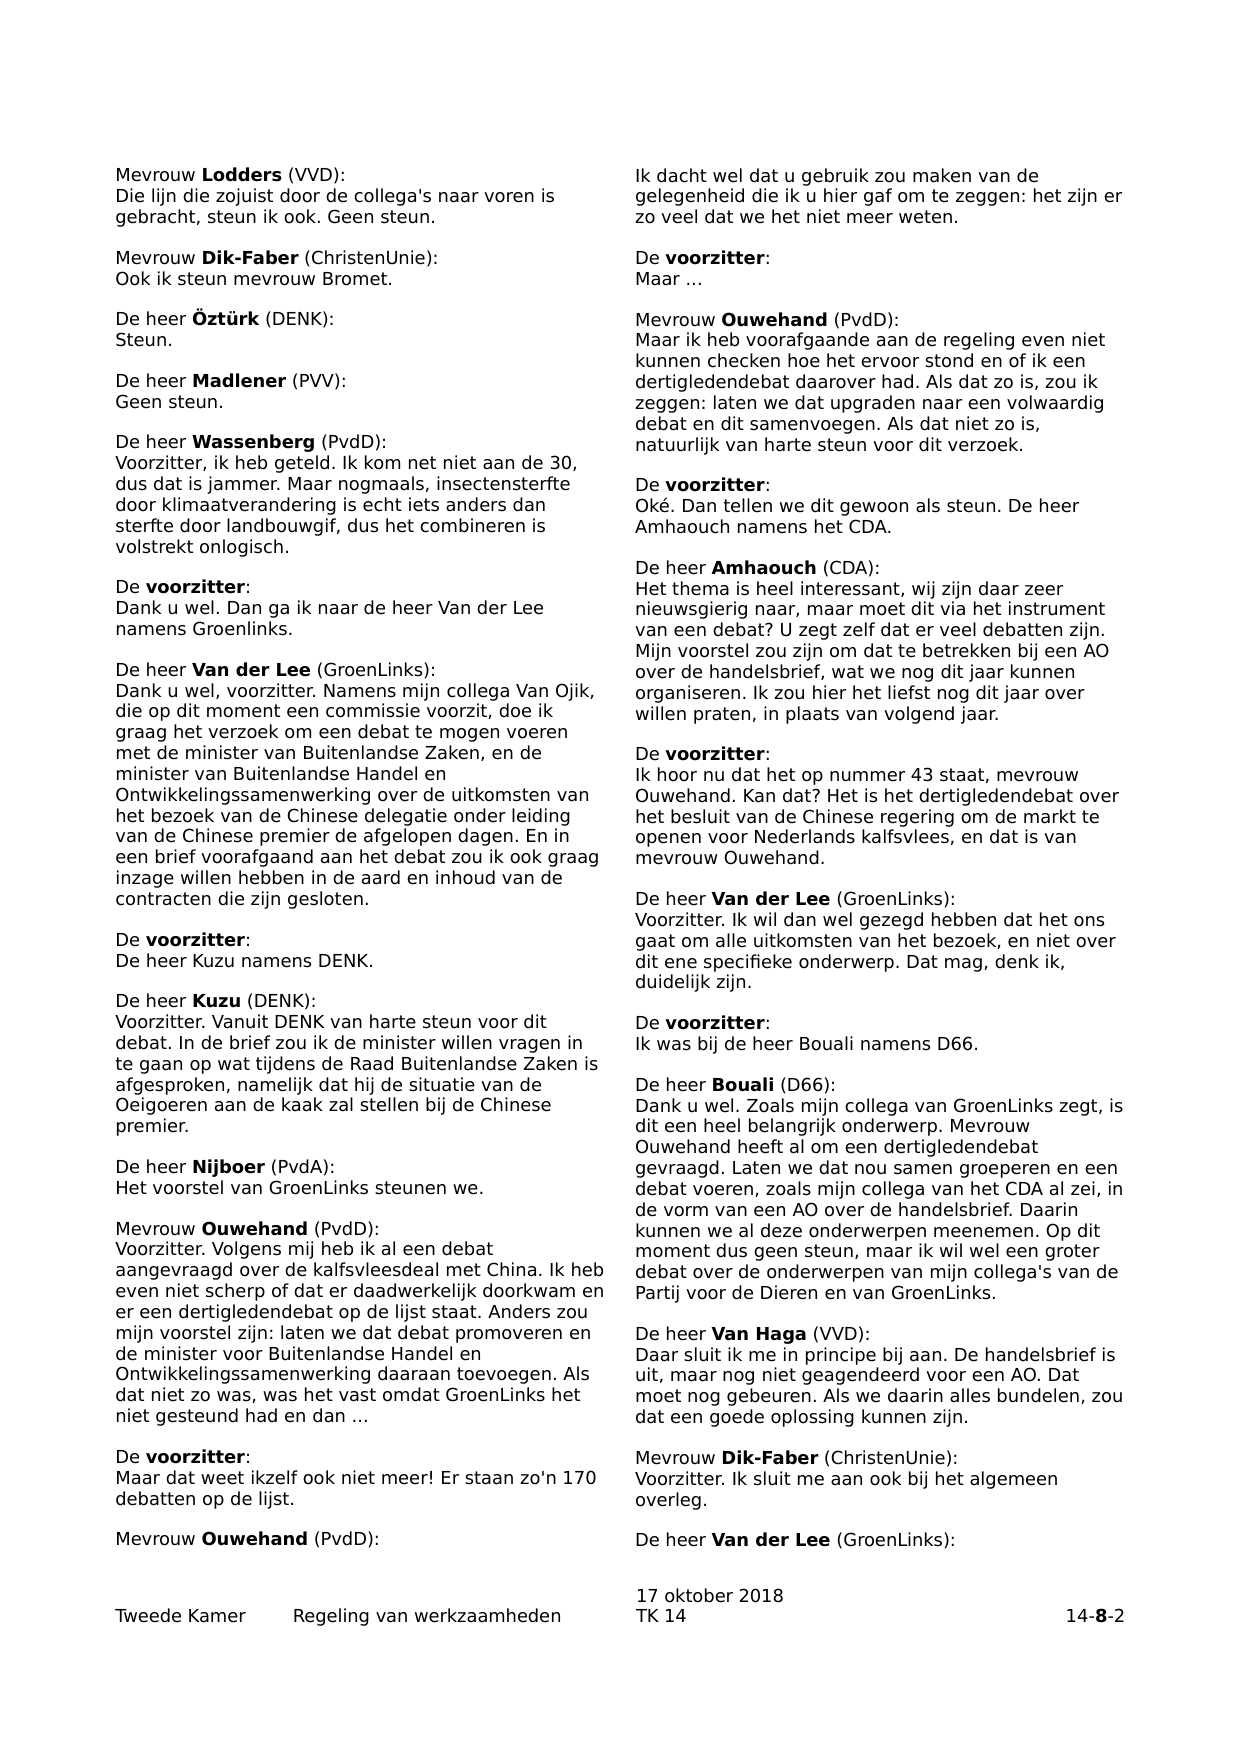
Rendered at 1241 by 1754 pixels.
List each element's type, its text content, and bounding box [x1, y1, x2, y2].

text Dank u wel, voorzitter. Namens mijn collega Van Ojik, die op dit moment een commissie voorzit, doe ik graag het verzoek om een debat te mogen voeren met de minister van Buitenlandse Zaken, en de minister van Buitenlandse Handel en Ontwikkelingssamenwerking over de uitkomsten van het bezoek van de Chinese delegatie onder leiding van de Chinese premier de afgelopen dagen. En in een brief voorafgaand aan het debat zou ik ook graag inzage willen hebben in de aard en inhoud van de contracten die zijn gesloten. [115, 680, 605, 909]
text Mevrouw Ouwehand (PvdD): [635, 309, 1125, 330]
text Ik was bij de heer Bouali namens D66. [635, 1034, 1125, 1054]
text De heer Kuzu (DENK): [115, 991, 605, 1012]
text Maar ... [635, 268, 1125, 289]
text Ik dacht wel dat u gebruik zou maken van de gelegenheid die ik u hier gaf om te zeggen: het zijn er zo veel dat we het niet meer weten. [635, 165, 1125, 228]
text Het voorstel van GroenLinks steunen we. [115, 1178, 605, 1198]
text De heer Wassenberg (PvdD): [115, 432, 605, 453]
text De voorzitter: [635, 1013, 1125, 1034]
text De voorzitter: [635, 248, 1125, 268]
text Voorzitter. Vanuit DENK van harte steun voor dit debat. In de brief zou ik de minister willen vragen in te gaan op wat tijdens de Raad Buitenlandse Zaken is afgesproken, namelijk dat hij de situatie van de Oeigoeren aan de kaak zal stellen bij de Chinese premier. [115, 1012, 605, 1137]
text De heer Madlener (PVV): [115, 371, 605, 392]
text De voorzitter: [635, 744, 1125, 765]
text De heer Van der Lee (GroenLinks): [635, 889, 1125, 910]
text Voorzitter, ik heb geteld. Ik kom net niet aan de 30, dus dat is jammer. Maar nogmaals, insectensterfte door klimaatverandering is echt iets anders dan sterfte door landbouwgif, dus het combineren is volstrekt onlogisch. [115, 453, 605, 557]
text Mevrouw Dik-Faber (ChristenUnie): [115, 248, 605, 268]
text Voorzitter. Ik wil dan wel gezegd hebben dat het ons gaat om alle uitkomsten van het bezoek, en niet over dit ene specifieke onderwerp. Dat mag, denk ik, duidelijk zijn. [635, 910, 1125, 993]
text De voorzitter: [115, 929, 605, 950]
text De voorzitter: [115, 577, 605, 598]
text De voorzitter: [115, 1447, 605, 1467]
text De heer Kuzu namens DENK. [115, 950, 605, 971]
text Mevrouw Ouwehand (PvdD): [115, 1529, 605, 1550]
text Geen steun. [115, 392, 605, 412]
text Mevrouw Ouwehand (PvdD): [115, 1218, 605, 1239]
text De heer Van Haga (VVD): [635, 1324, 1125, 1344]
text Ik hoor nu dat het op nummer 43 staat, mevrouw Ouwehand. Kan dat? Het is het dertigledendebat over het besluit van de Chinese regering om de markt te openen voor Nederlands kalfsvlees, en dat is van mevrouw Ouwehand. [635, 765, 1125, 869]
text Oké. Dan tellen we dit gewoon als steun. De heer Amhaouch namens het CDA. [635, 496, 1125, 537]
text Steun. [115, 330, 605, 351]
text De heer Van der Lee (GroenLinks): [115, 660, 605, 680]
text De voorzitter: [635, 475, 1125, 496]
text Maar ik heb voorafgaande aan de regeling even niet kunnen checken hoe het ervoor stond en of ik een dertigledendebat daarover had. Als dat zo is, zou ik zeggen: laten we dat upgraden naar een volwaardig debat en dit samenvoegen. Als dat niet zo is, natuurlijk van harte steun voor dit verzoek. [635, 330, 1125, 455]
text Voorzitter. Ik sluit me aan ook bij het algemeen overleg. [635, 1468, 1125, 1510]
text Mevrouw Dik-Faber (ChristenUnie): [635, 1448, 1125, 1468]
text De heer Öztürk (DENK): [115, 309, 605, 330]
text Die lijn die zojuist door de collega's naar voren is gebracht, steun ik ook. Geen steun. [115, 186, 605, 228]
text Voorzitter. Volgens mij heb ik al een debat aangevraagd over de kalfsvleesdeal met China. Ik heb even niet scherp of dat er daadwerkelijk doorkwam en er een dertigledendebat op de lijst staat. Anders zou mijn voorstel zijn: laten we dat debat promoveren en de minister voor Buitenlandse Handel en Ontwikkelingssamenwerking daaraan toevoegen. Als dat niet zo was, was het vast omdat GroenLinks het niet gesteund had en dan ... [115, 1239, 605, 1427]
text De heer Bouali (D66): [635, 1074, 1125, 1095]
text Mevrouw Lodders (VVD): [115, 165, 605, 186]
text Daar sluit ik me in principe bij aan. De handelsbrief is uit, maar nog niet geagendeerd voor een AO. Dat moet nog gebeuren. Als we daarin alles bundelen, zou dat een goede oplossing kunnen zijn. [635, 1344, 1125, 1428]
text Ook ik steun mevrouw Bromet. [115, 268, 605, 289]
text De heer Amhaouch (CDA): [635, 557, 1125, 578]
text De heer Nijboer (PvdA): [115, 1157, 605, 1178]
text Het thema is heel interessant, wij zijn daar zeer nieuwsgierig naar, maar moet dit via het instrument van een debat? U zegt zelf dat er veel debatten zijn. Mijn voorstel zou zijn om dat te betrekken bij een AO over de handelsbrief, wat we nog dit jaar kunnen organiseren. Ik zou hier het liefst nog dit jaar over willen praten, in plaats van volgend jaar. [635, 578, 1125, 724]
text Dank u wel. Dan ga ik naar de heer Van der Lee namens Groenlinks. [115, 598, 605, 640]
text Dank u wel. Zoals mijn collega van GroenLinks zegt, is dit een heel belangrijk onderwerp. Mevrouw Ouwehand heeft al om een dertigledendebat gevraagd. Laten we dat nou samen groeperen en een debat voeren, zoals mijn collega van het CDA al zei, in de vorm van een AO over de handelsbrief. Daarin kunnen we al deze onderwerpen meenemen. Op dit moment dus geen steun, maar ik wil wel een groter debat over de onderwerpen van mijn collega's van de Partij voor de Dieren en van GroenLinks. [635, 1095, 1125, 1304]
text De heer Van der Lee (GroenLinks): [635, 1530, 1125, 1551]
text Maar dat weet ikzelf ook niet meer! Er staan zo'n 170 debatten op de lijst. [115, 1467, 605, 1509]
